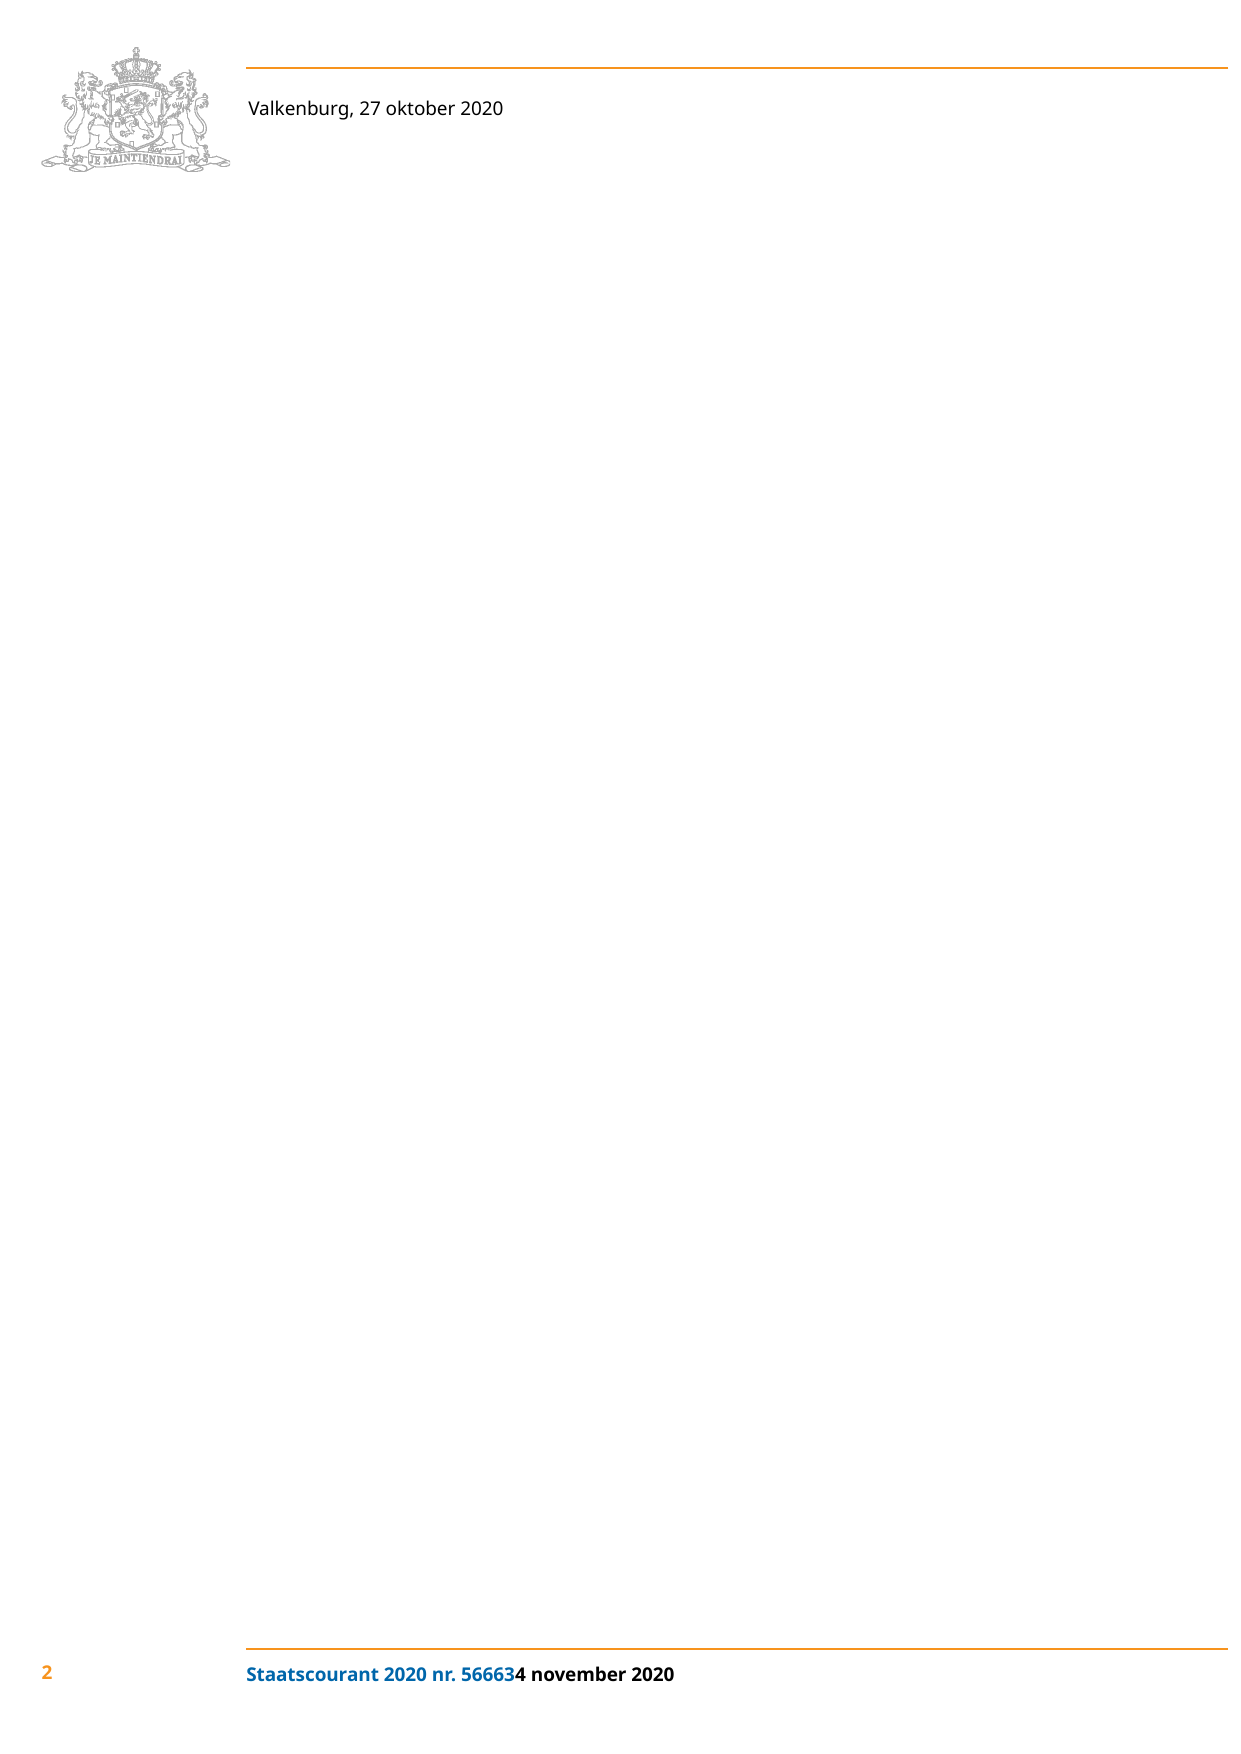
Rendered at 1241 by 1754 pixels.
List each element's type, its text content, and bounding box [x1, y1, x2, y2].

text Valkenburg, 27 oktober 2020 [248, 95, 1152, 121]
picture [41, 47, 231, 172]
